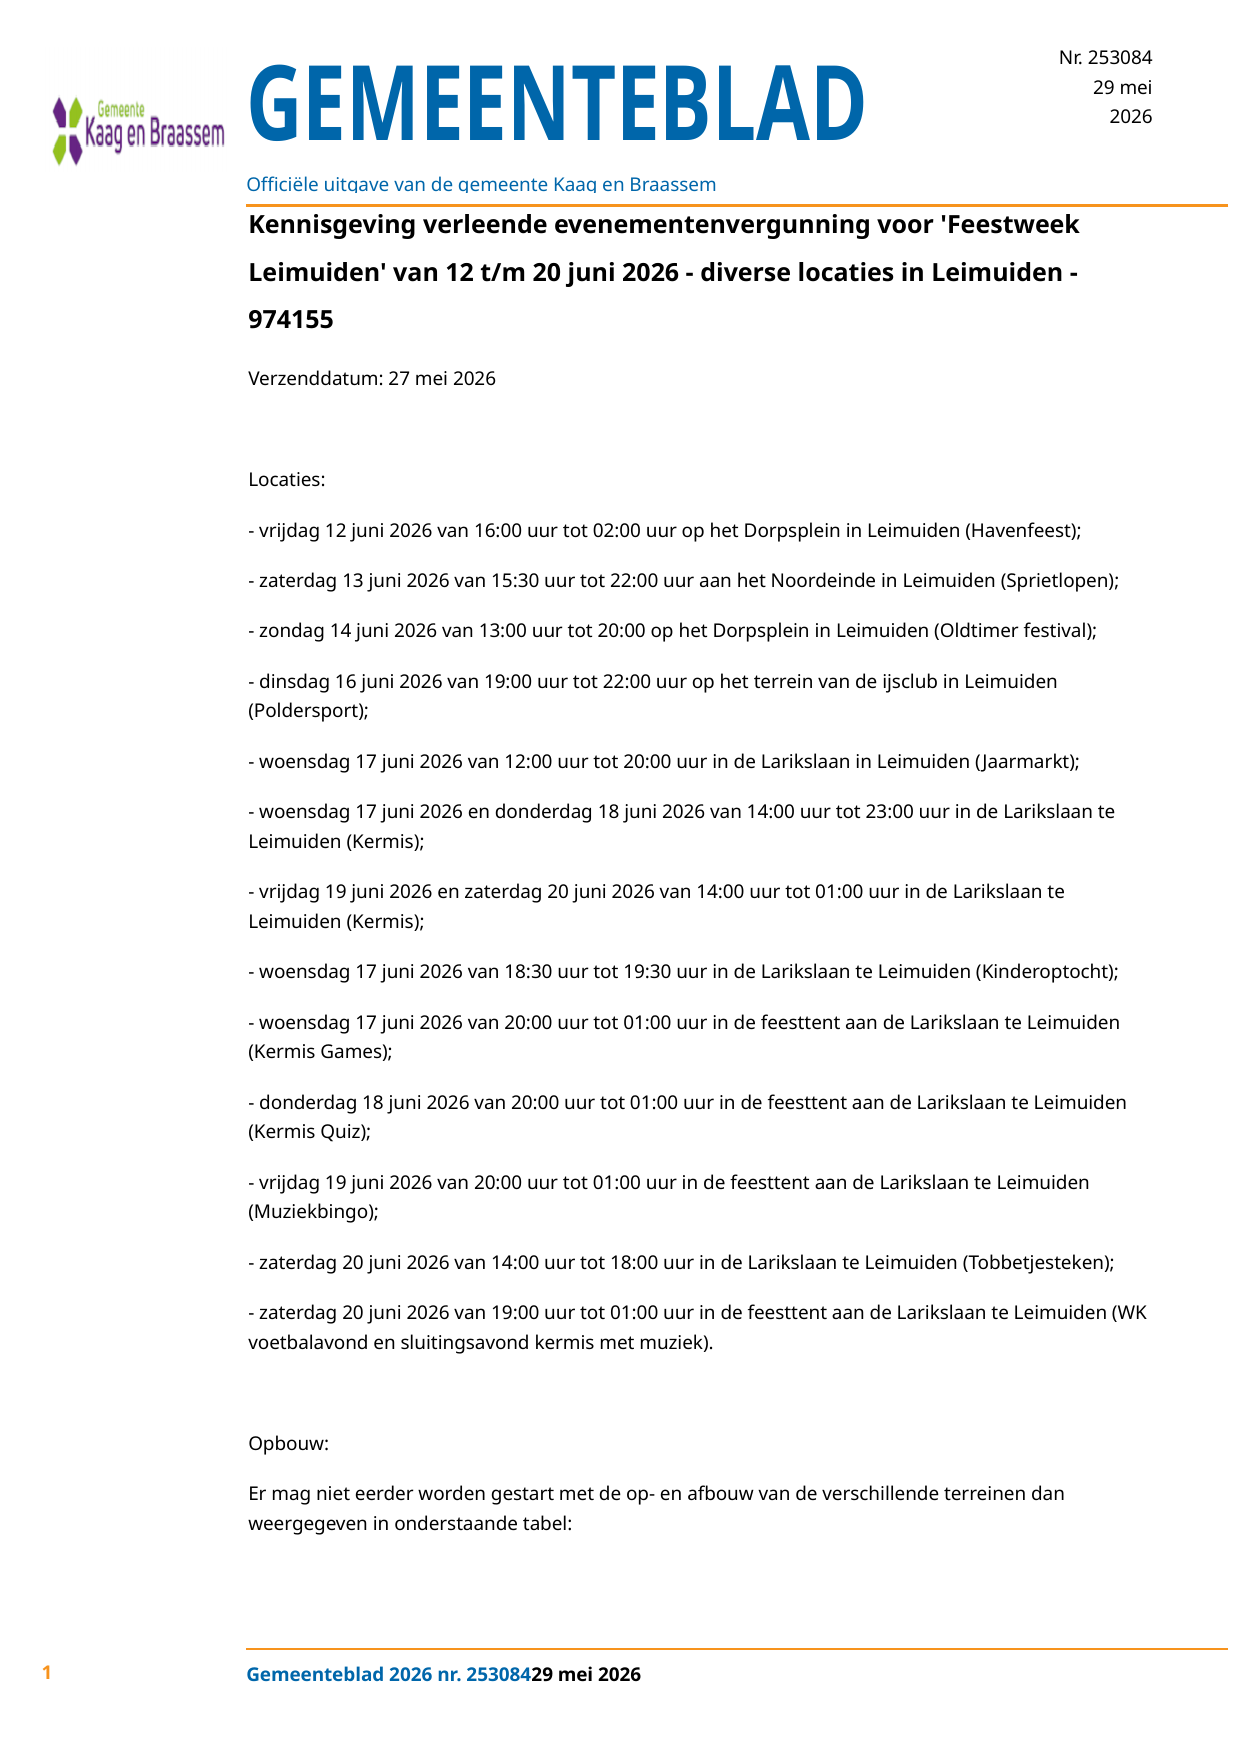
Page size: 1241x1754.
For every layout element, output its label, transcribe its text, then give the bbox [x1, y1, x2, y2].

text - donderdag 18 juni 2026 van 20:00 uur tot 01:00 uur in de feesttent aan de Larikslaan te Leimuiden (Kermis Quiz); [248, 1089, 1152, 1144]
text - zaterdag 20 juni 2026 van 19:00 uur tot 01:00 uur in de feesttent aan de Larikslaan te Leimuiden (WK voetbalavond en sluitingsavond kermis met muziek). [248, 1299, 1152, 1354]
text Verzenddatum: 27 mei 2026 [248, 366, 1152, 391]
text - zaterdag 13 juni 2026 van 15:30 uur tot 22:00 uur aan het Noordeinde in Leimuiden (Sprietlopen); [248, 567, 1152, 593]
text Er mag niet eerder worden gestart met de op- en afbouw van de verschillende terreinen dan weergegeven in onderstaande tabel: [248, 1480, 1152, 1535]
text - woensdag 17 juni 2026 van 20:00 uur tot 01:00 uur in de feesttent aan de Larikslaan te Leimuiden (Kermis Games); [248, 1009, 1152, 1064]
text - vrijdag 19 juni 2026 van 20:00 uur tot 01:00 uur in de feesttent aan de Larikslaan te Leimuiden (Muziekbingo); [248, 1169, 1152, 1224]
text Opbouw: [248, 1430, 1152, 1455]
text - woensdag 17 juni 2026 van 18:30 uur tot 19:30 uur in de Larikslaan te Leimuiden (Kinderoptocht); [248, 958, 1152, 984]
picture [41, 47, 231, 172]
text Kennisgeving verleende evenementenvergunning voor 'Feestweek Leimuiden' van 12 t/m 20 juni 2026 - diverse locaties in Leimuiden - 974155 [248, 207, 1152, 336]
text - woensdag 17 juni 2026 van 12:00 uur tot 20:00 uur in de Larikslaan in Leimuiden (Jaarmarkt); [248, 748, 1152, 774]
text - woensdag 17 juni 2026 en donderdag 18 juni 2026 van 14:00 uur tot 23:00 uur in de Larikslaan te Leimuiden (Kermis); [248, 798, 1152, 854]
text - zondag 14 juni 2026 van 13:00 uur tot 20:00 op het Dorpsplein in Leimuiden (Oldtimer festival); [248, 618, 1152, 643]
text Locaties: [248, 466, 1152, 492]
text - dinsdag 16 juni 2026 van 19:00 uur tot 22:00 uur op het terrein van de ijsclub in Leimuiden (Poldersport); [248, 668, 1152, 723]
text - vrijdag 19 juni 2026 en zaterdag 20 juni 2026 van 14:00 uur tot 01:00 uur in de Larikslaan te Leimuiden (Kermis); [248, 878, 1152, 934]
text - zaterdag 20 juni 2026 van 14:00 uur tot 18:00 uur in de Larikslaan te Leimuiden (Tobbetjesteken); [248, 1249, 1152, 1274]
text - vrijdag 12 juni 2026 van 16:00 uur tot 02:00 uur op het Dorpsplein in Leimuiden (Havenfeest); [248, 517, 1152, 542]
